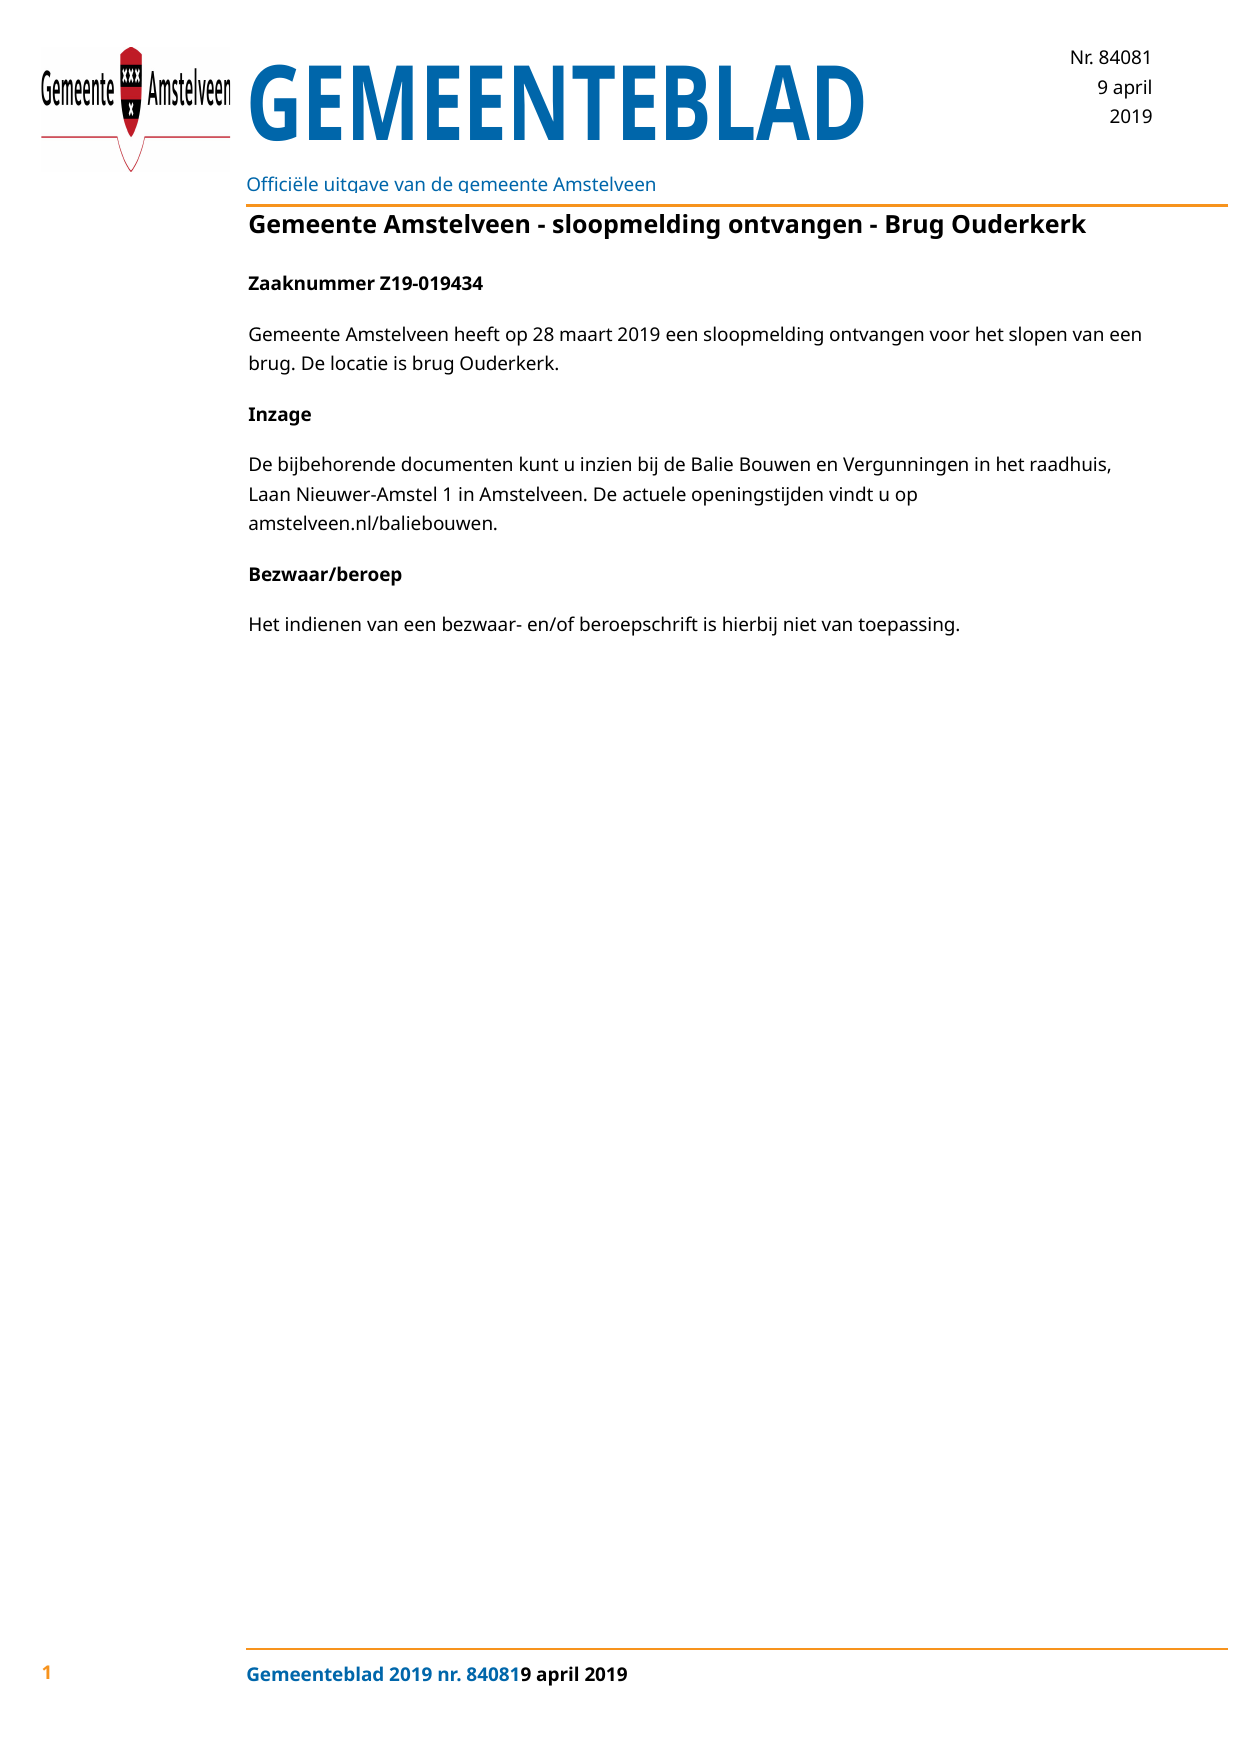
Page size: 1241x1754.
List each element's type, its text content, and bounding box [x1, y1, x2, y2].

text Bezwaar/beroep [248, 561, 1152, 586]
text Zaaknummer Z19-019434 [248, 270, 1152, 296]
text De bijbehorende documenten kunt u inzien bij de Balie Bouwen en Vergunningen in het raadhuis, Laan Nieuwer-Amstel 1 in Amstelveen. De actuele openingstijden vindt u op amstelveen.nl/baliebouwen. [248, 451, 1152, 536]
text Het indienen van een bezwaar- en/of beroepschrift is hierbij niet van toepassing. [248, 611, 1152, 637]
picture [41, 47, 231, 172]
text Gemeente Amstelveen - sloopmelding ontvangen - Brug Ouderkerk [248, 207, 1152, 241]
text Gemeente Amstelveen heeft op 28 maart 2019 een sloopmelding ontvangen voor het slopen van een brug. De locatie is brug Ouderkerk. [248, 321, 1152, 376]
text Inzage [248, 401, 1152, 426]
